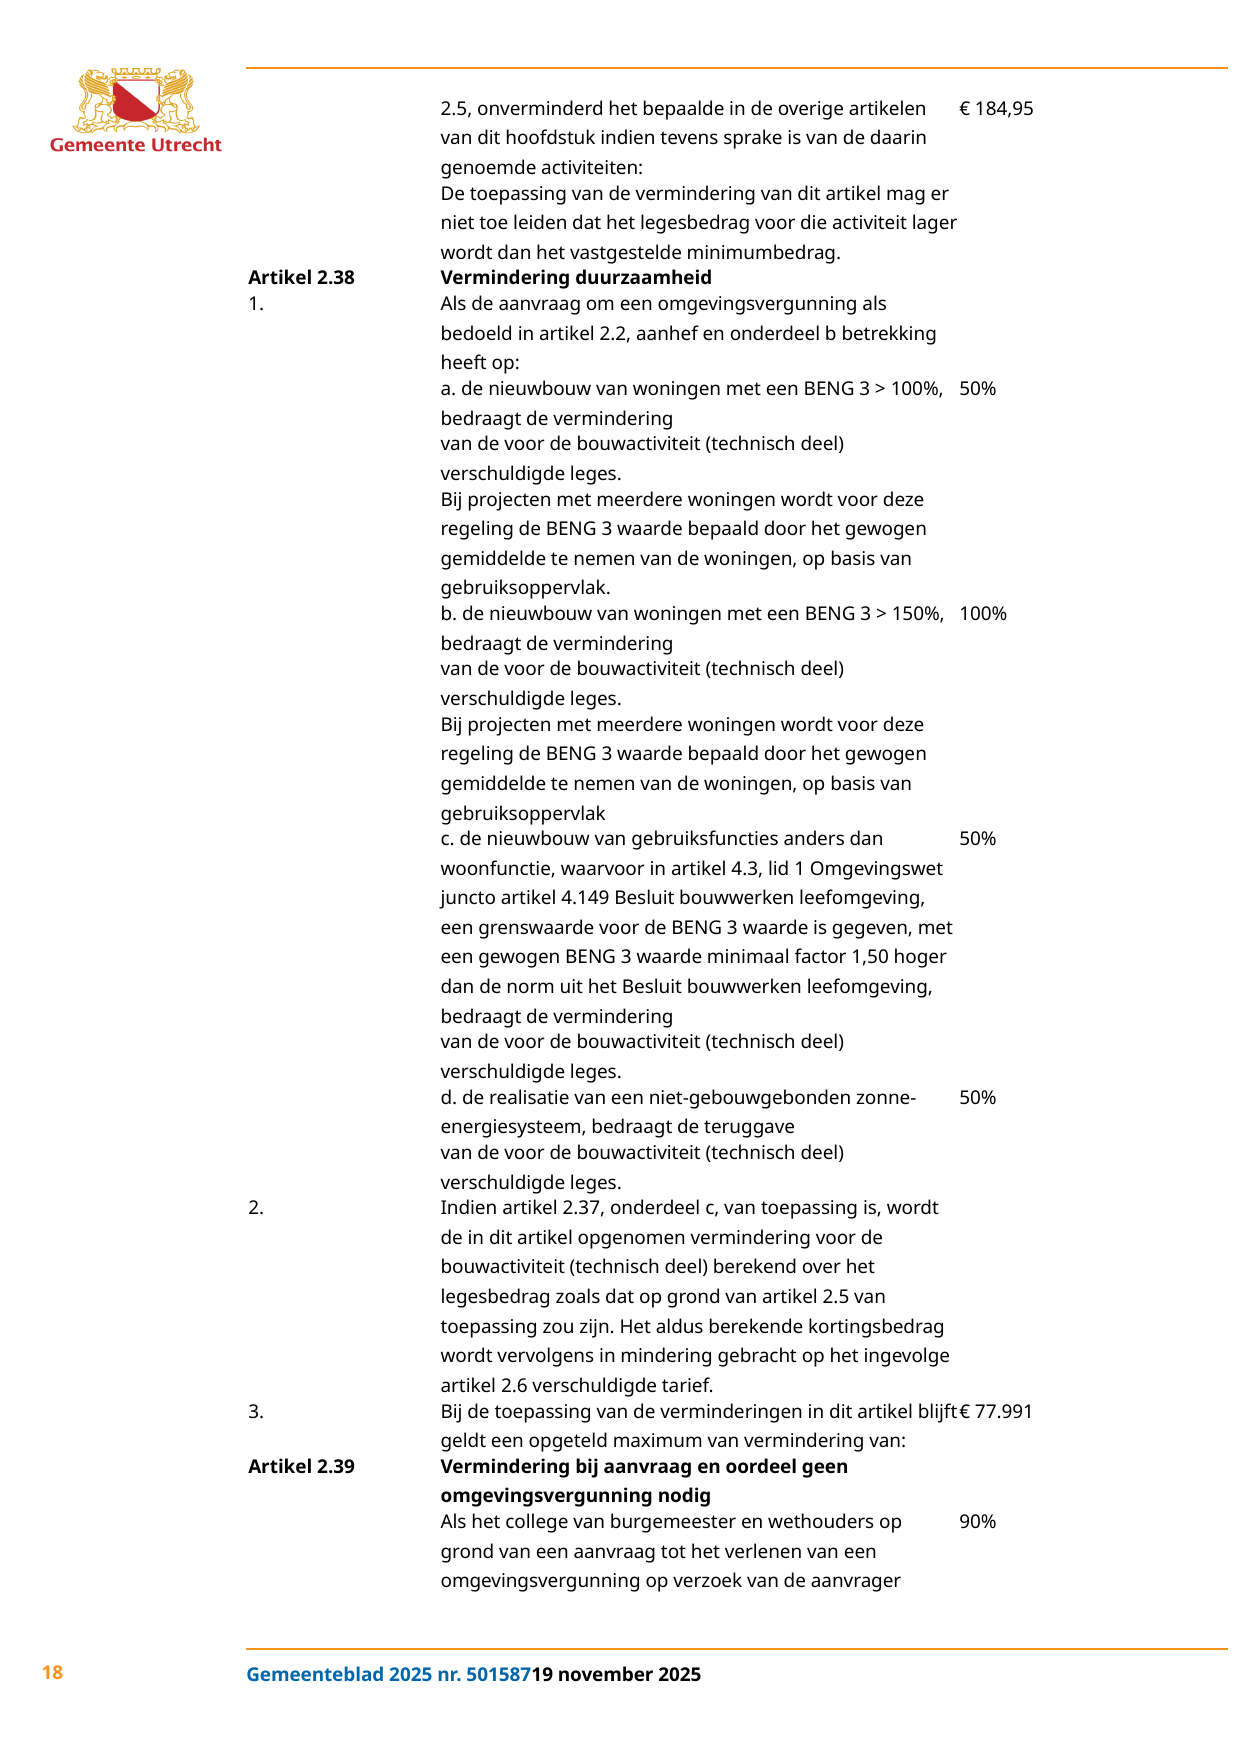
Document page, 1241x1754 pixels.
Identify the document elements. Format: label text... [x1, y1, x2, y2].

table_cell c. de nieuwbouw van gebruiksfuncties anders dan woonfunctie, waarvoor in artikel 4.3, lid 1 Omgevingswet juncto artikel 4.149 Besluit bouwwerken leefomgeving, een grenswaarde voor de BENG 3 waarde is gegeven, met een gewogen BENG 3 waarde minimaal factor 1,50 hoger dan de norm uit het Besluit bouwwerken leefomgeving, bedraagt de vermindering [440, 825, 959, 1029]
table_cell [959, 265, 1152, 290]
table_cell [248, 375, 440, 431]
table_cell 1. [248, 290, 440, 375]
table_cell [248, 656, 440, 711]
table_cell [248, 1084, 440, 1139]
table_cell [248, 180, 440, 264]
table_cell Indien artikel 2.37, onderdeel c, van toepassing is, wordt de in dit artikel opgenomen vermindering voor de bouwactiviteit (technisch deel) berekend over het legesbedrag zoals dat op grond van artikel 2.5 van toepassing zou zijn. Het aldus berekende kortingsbedrag wordt vervolgens in mindering gebracht op het ingevolge artikel 2.6 verschuldigde tarief. [440, 1195, 959, 1398]
table_cell [248, 486, 440, 600]
table_cell 2. [248, 1195, 440, 1398]
table_cell Artikel 2.39 [248, 1453, 440, 1508]
table_cell van de voor de bouwactiviteit (technisch deel) verschuldigde leges. [440, 1029, 959, 1084]
table_cell [248, 1509, 440, 1593]
table_cell van de voor de bouwactiviteit (technisch deel) verschuldigde leges. [440, 431, 959, 486]
table_cell Bij de toepassing van de verminderingen in dit artikel blijft geldt een opgeteld maximum van vermindering van: [440, 1398, 959, 1453]
table_cell d. de realisatie van een niet-gebouwgebonden zonne-energiesysteem, bedraagt de teruggave [440, 1084, 959, 1139]
table_cell 50% [959, 825, 1152, 1029]
table_cell De toepassing van de vermindering van dit artikel mag er niet toe leiden dat het legesbedrag voor die activiteit lager wordt dan het vastgestelde minimumbedrag. [440, 180, 959, 264]
table_cell 50% [959, 1084, 1152, 1139]
table_cell van de voor de bouwactiviteit (technisch deel) verschuldigde leges. [440, 656, 959, 711]
table_cell [959, 431, 1152, 486]
table_cell van de voor de bouwactiviteit (technisch deel) verschuldigde leges. [440, 1139, 959, 1194]
table_cell [959, 656, 1152, 711]
table_cell [248, 825, 440, 1029]
table_cell Artikel 2.38 [248, 265, 440, 290]
table_cell 100% [959, 600, 1152, 656]
table_cell [959, 290, 1152, 375]
picture [41, 47, 231, 172]
table_cell [959, 180, 1152, 264]
table_cell [248, 1139, 440, 1194]
table_cell Als de aanvraag om een omgevingsvergunning als bedoeld in artikel 2.2, aanhef en onderdeel b betrekking heeft op: [440, 290, 959, 375]
table_cell [959, 711, 1152, 825]
table_cell 90% [959, 1509, 1152, 1593]
table_cell € 77.991 [959, 1398, 1152, 1453]
table_cell 2.5, onverminderd het bepaalde in de overige artikelen van dit hoofdstuk indien tevens sprake is van de daarin genoemde activiteiten: [440, 95, 959, 180]
table_cell 50% [959, 375, 1152, 431]
table_cell [248, 600, 440, 656]
table_cell € 184,95 [959, 95, 1152, 180]
table_cell [248, 1029, 440, 1084]
table_cell Vermindering duurzaamheid [440, 265, 959, 290]
table_cell [959, 1453, 1152, 1508]
table_cell [959, 486, 1152, 600]
table_cell a. de nieuwbouw van woningen met een BENG 3 > 100%, bedraagt de vermindering [440, 375, 959, 431]
table_cell b. de nieuwbouw van woningen met een BENG 3 > 150%, bedraagt de vermindering [440, 600, 959, 656]
table_cell [248, 711, 440, 825]
table_cell [959, 1195, 1152, 1398]
table_cell [248, 95, 440, 180]
table_cell [248, 431, 440, 486]
table_cell Als het college van burgemeester en wethouders op grond van een aanvraag tot het verlenen van een omgevingsvergunning op verzoek van de aanvrager [440, 1509, 959, 1593]
table_cell [959, 1139, 1152, 1194]
table_cell [959, 1029, 1152, 1084]
table_cell Bij projecten met meerdere woningen wordt voor deze regeling de BENG 3 waarde bepaald door het gewogen gemiddelde te nemen van de woningen, op basis van gebruiksoppervlak [440, 711, 959, 825]
table_cell 3. [248, 1398, 440, 1453]
table_cell Bij projecten met meerdere woningen wordt voor deze regeling de BENG 3 waarde bepaald door het gewogen gemiddelde te nemen van de woningen, op basis van gebruiksoppervlak. [440, 486, 959, 600]
table_cell Vermindering bij aanvraag en oordeel geen omgevingsvergunning nodig [440, 1453, 959, 1508]
